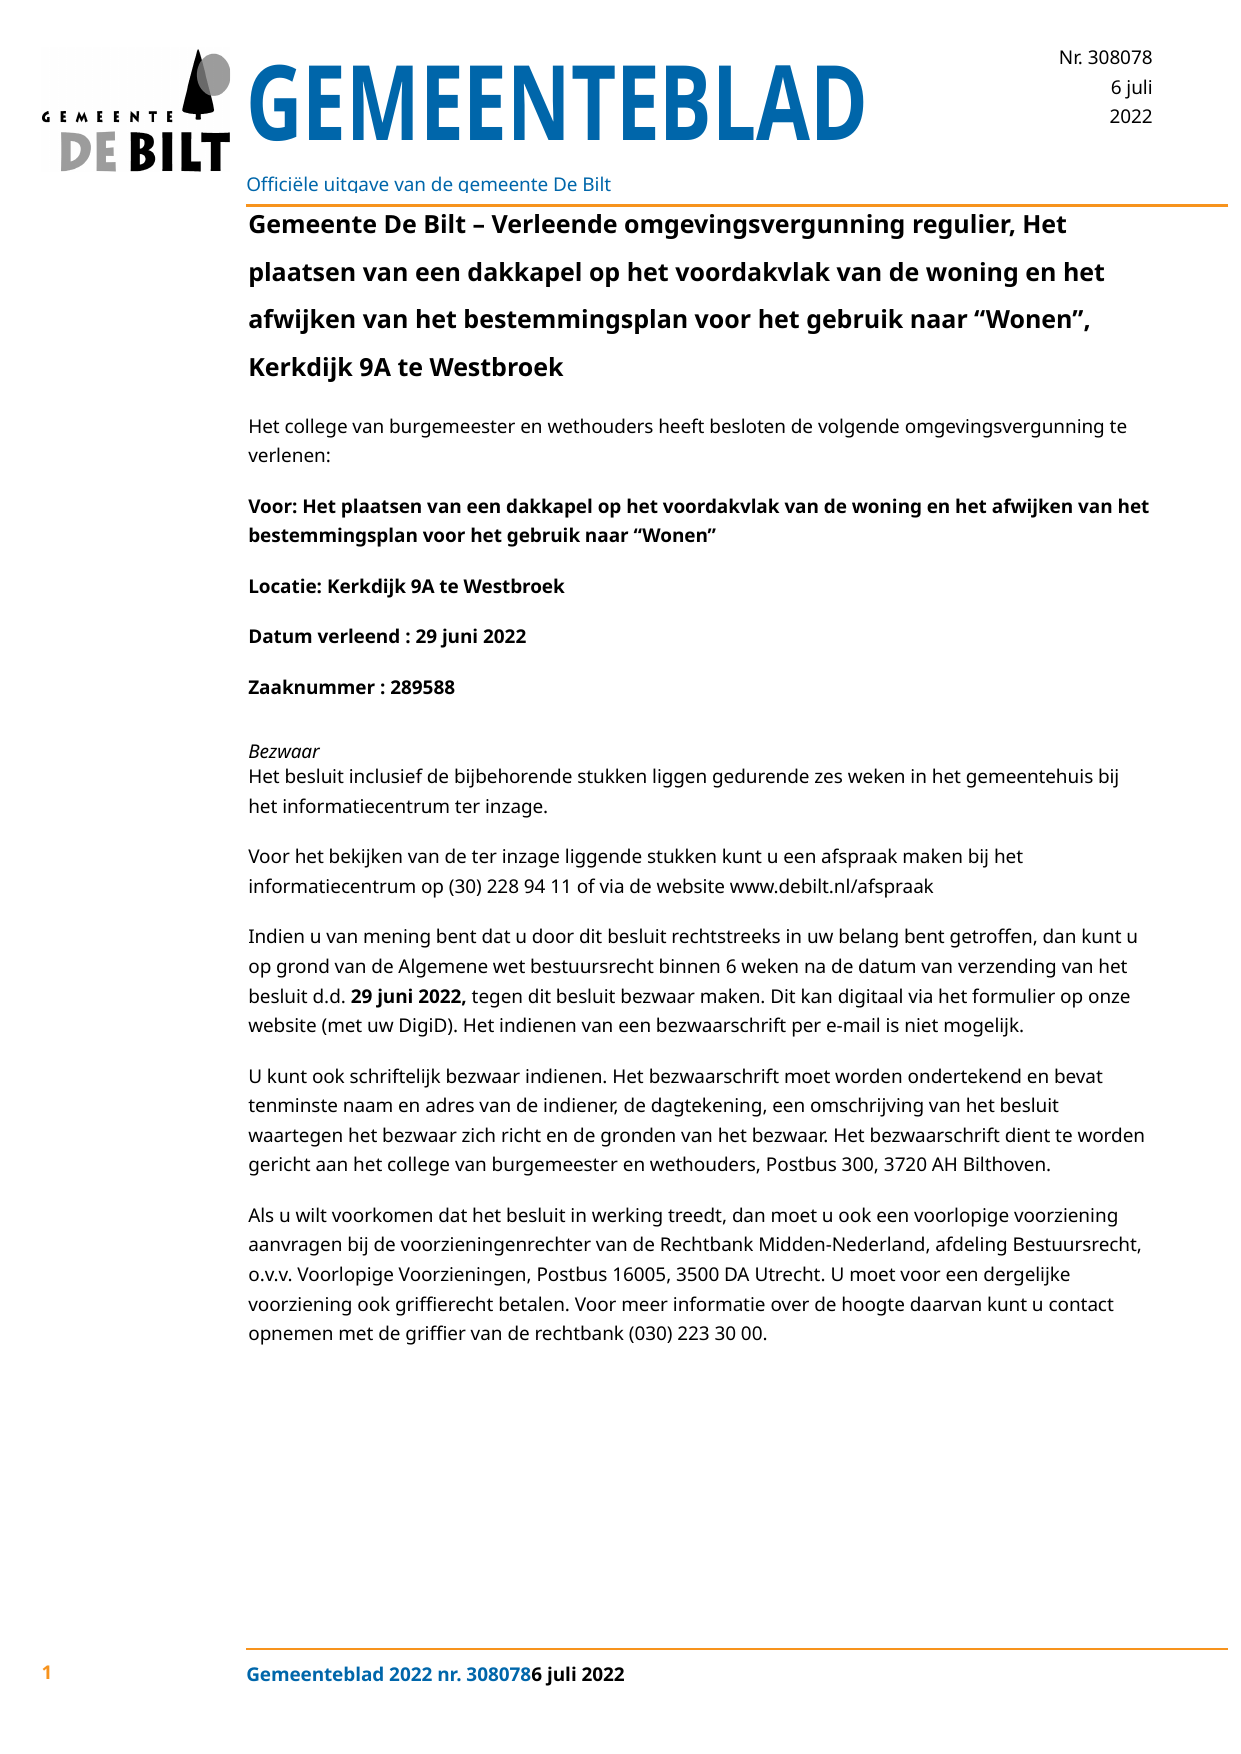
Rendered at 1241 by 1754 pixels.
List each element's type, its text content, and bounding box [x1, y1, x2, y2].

text Indien u van mening bent dat u door dit besluit rechtstreeks in uw belang bent getroffen, dan kunt u op grond van de Algemene wet bestuursrecht binnen 6 weken na de datum van verzending van het besluit d.d. 29 juni 2022, tegen dit besluit bezwaar maken. Dit kan digitaal via het formulier op onze website (met uw DigiD). Het indienen van een bezwaarschrift per e-mail is niet mogelijk. [248, 924, 1152, 1038]
text U kunt ook schriftelijk bezwaar indienen. Het bezwaarschrift moet worden ondertekend en bevat tenminste naam en adres van de indiener, de dagtekening, een omschrijving van het besluit waartegen het bezwaar zich richt en de gronden van het bezwaar. Het bezwaarschrift dient te worden gericht aan het college van burgemeester en wethouders, Postbus 300, 3720 AH Bilthoven. [248, 1063, 1152, 1177]
text Bezwaar [248, 738, 1152, 764]
text Voor het bekijken van de ter inzage liggende stukken kunt u een afspraak maken bij het informatiecentrum op (30) 228 94 11 of via de website www.debilt.nl/afspraak [248, 844, 1152, 899]
text Gemeente De Bilt – Verleende omgevingsvergunning regulier, Het plaatsen van een dakkapel op het voordakvlak van de woning en het afwijken van het bestemmingsplan voor het gebruik naar “Wonen”, Kerkdijk 9A te Westbroek [248, 207, 1152, 384]
text Als u wilt voorkomen dat het besluit in werking treedt, dan moet u ook een voorlopige voorziening aanvragen bij de voorzieningenrechter van de Rechtbank Midden-Nederland, afdeling Bestuursrecht, o.v.v. Voorlopige Voorzieningen, Postbus 16005, 3500 DA Utrecht. U moet voor een dergelijke voorziening ook griffierecht betalen. Voor meer informatie over de hoogte daarvan kunt u contact opnemen met de griffier van de rechtbank (030) 223 30 00. [248, 1202, 1152, 1346]
text Voor: Het plaatsen van een dakkapel op het voordakvlak van de woning en het afwijken van het bestemmingsplan voor het gebruik naar “Wonen” [248, 493, 1152, 548]
text Zaaknummer : 289588 [248, 674, 1152, 700]
text Het college van burgemeester en wethouders heeft besloten de volgende omgevingsvergunning te verlenen: [248, 413, 1152, 468]
picture [41, 47, 231, 172]
text Locatie: Kerkdijk 9A te Westbroek [248, 573, 1152, 599]
text Datum verleend : 29 juni 2022 [248, 623, 1152, 649]
text Het besluit inclusief de bijbehorende stukken liggen gedurende zes weken in het gemeentehuis bij het informatiecentrum ter inzage. [248, 764, 1152, 819]
